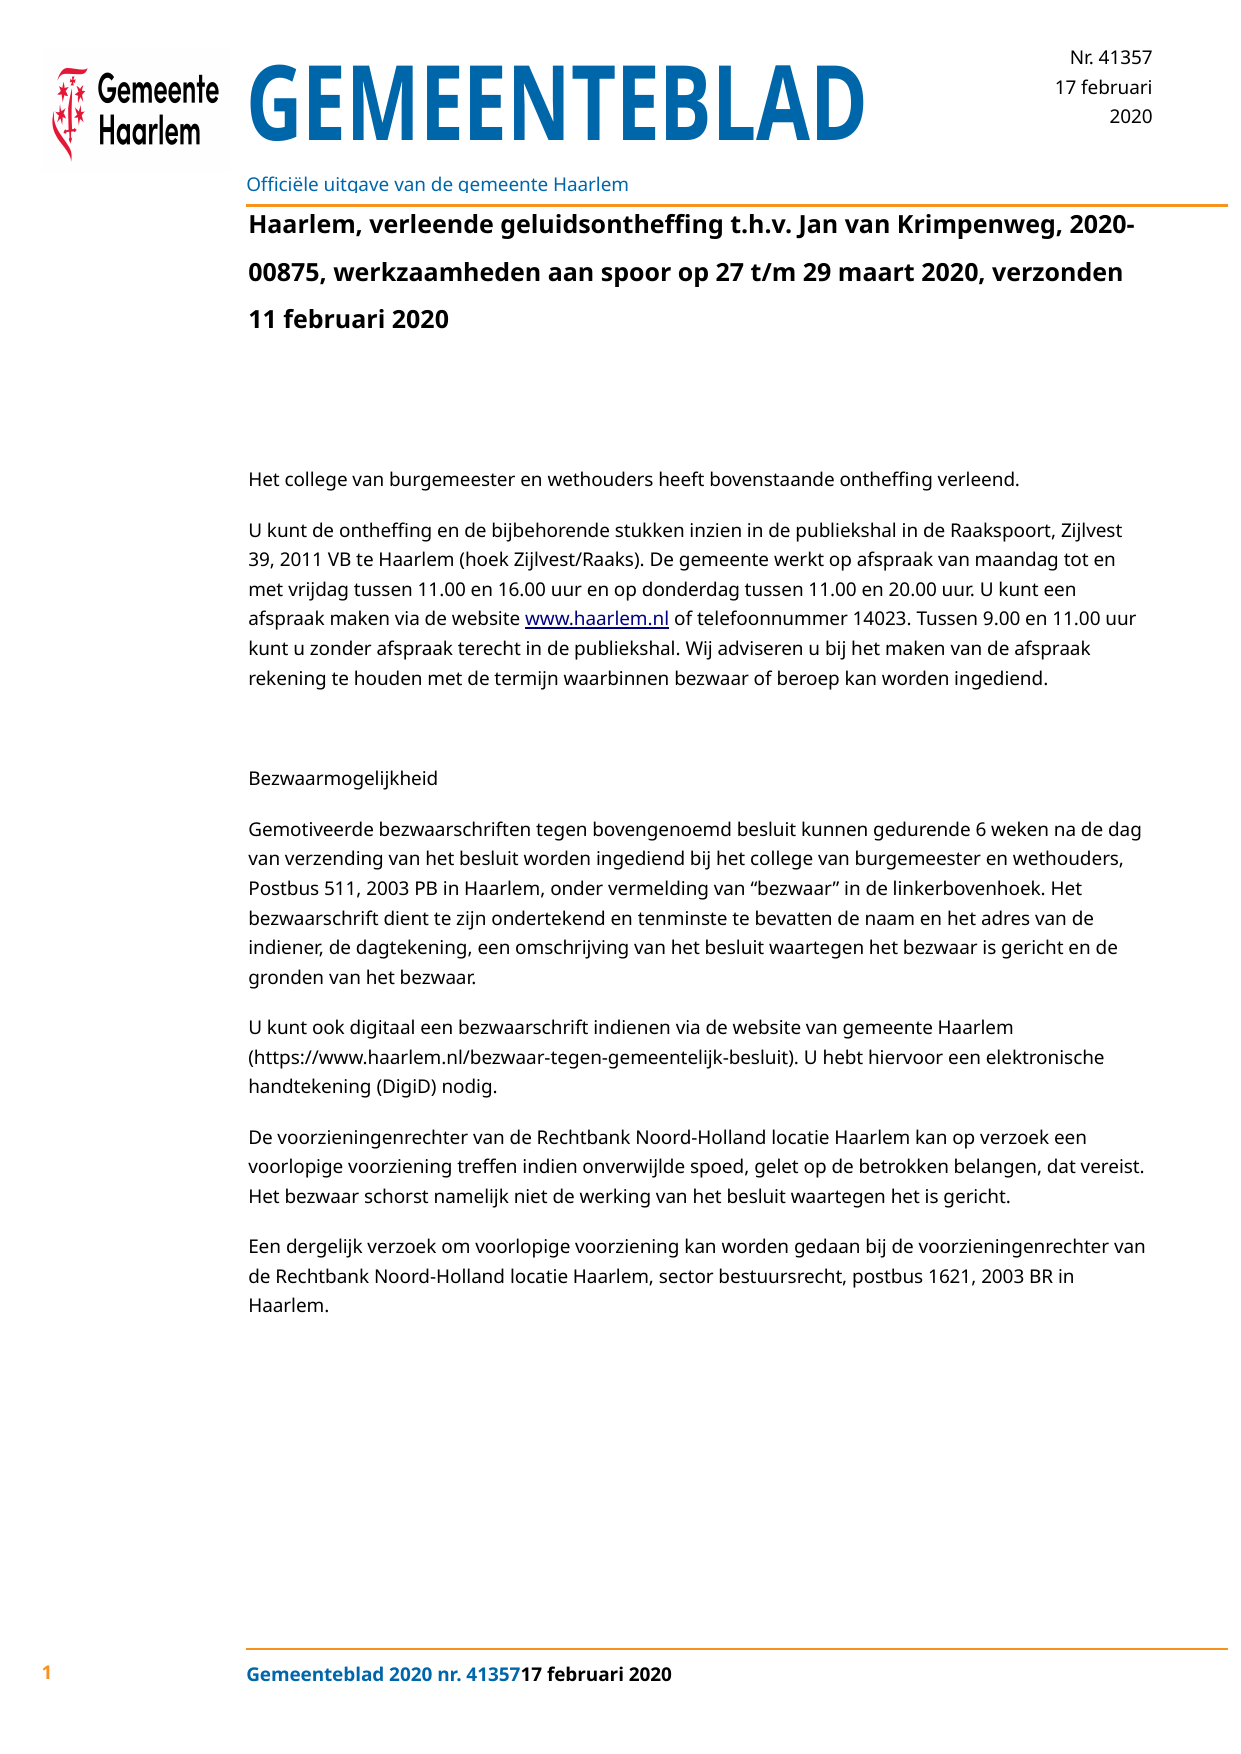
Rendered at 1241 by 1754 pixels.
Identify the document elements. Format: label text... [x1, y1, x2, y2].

text Haarlem, verleende geluidsontheffing t.h.v. Jan van Krimpenweg, 2020-00875, werkzaamheden aan spoor op 27 t/m 29 maart 2020, verzonden 11 februari 2020 [248, 207, 1152, 336]
text U kunt ook digitaal een bezwaarschrift indienen via de website van gemeente Haarlem (https://www.haarlem.nl/bezwaar-tegen-gemeentelijk-besluit). U hebt hiervoor een elektronische handtekening (DigiD) nodig. [248, 1014, 1152, 1099]
text Gemotiveerde bezwaarschriften tegen bovengenoemd besluit kunnen gedurende 6 weken na de dag van verzending van het besluit worden ingediend bij het college van burgemeester en wethouders, Postbus 511, 2003 PB in Haarlem, onder vermelding van “bezwaar” in de linkerbovenhoek. Het bezwaarschrift dient te zijn ondertekend en tenminste te bevatten de naam en het adres van de indiener, de dagtekening, een omschrijving van het besluit waartegen het bezwaar is gericht en de gronden van het bezwaar. [248, 816, 1152, 989]
text U kunt de ontheffing en de bijbehorende stukken inzien in de publiekshal in de Raakspoort, Zijlvest 39, 2011 VB te Haarlem (hoek Zijlvest/Raaks). De gemeente werkt op afspraak van maandag tot en met vrijdag tussen 11.00 en 16.00 uur en op donderdag tussen 11.00 en 20.00 uur. U kunt een afspraak maken via de website www.haarlem.nl of telefoonnummer 14023. Tussen 9.00 en 11.00 uur kunt u zonder afspraak terecht in de publiekshal. Wij adviseren u bij het maken van de afspraak rekening te houden met de termijn waarbinnen bezwaar of beroep kan worden ingediend. [248, 517, 1152, 690]
text Bezwaarmogelijkheid [248, 766, 1152, 791]
picture [41, 47, 231, 172]
text Het college van burgemeester en wethouders heeft bovenstaande ontheffing verleend. [248, 466, 1152, 492]
text Een dergelijk verzoek om voorlopige voorziening kan worden gedaan bij de voorzieningenrechter van de Rechtbank Noord-Holland locatie Haarlem, sector bestuursrecht, postbus 1621, 2003 BR in Haarlem. [248, 1233, 1152, 1318]
text De voorzieningenrechter van de Rechtbank Noord-Holland locatie Haarlem kan op verzoek een voorlopige voorziening treffen indien onverwijlde spoed, gelet op de betrokken belangen, dat vereist. Het bezwaar schorst namelijk niet de werking van het besluit waartegen het is gericht. [248, 1124, 1152, 1209]
